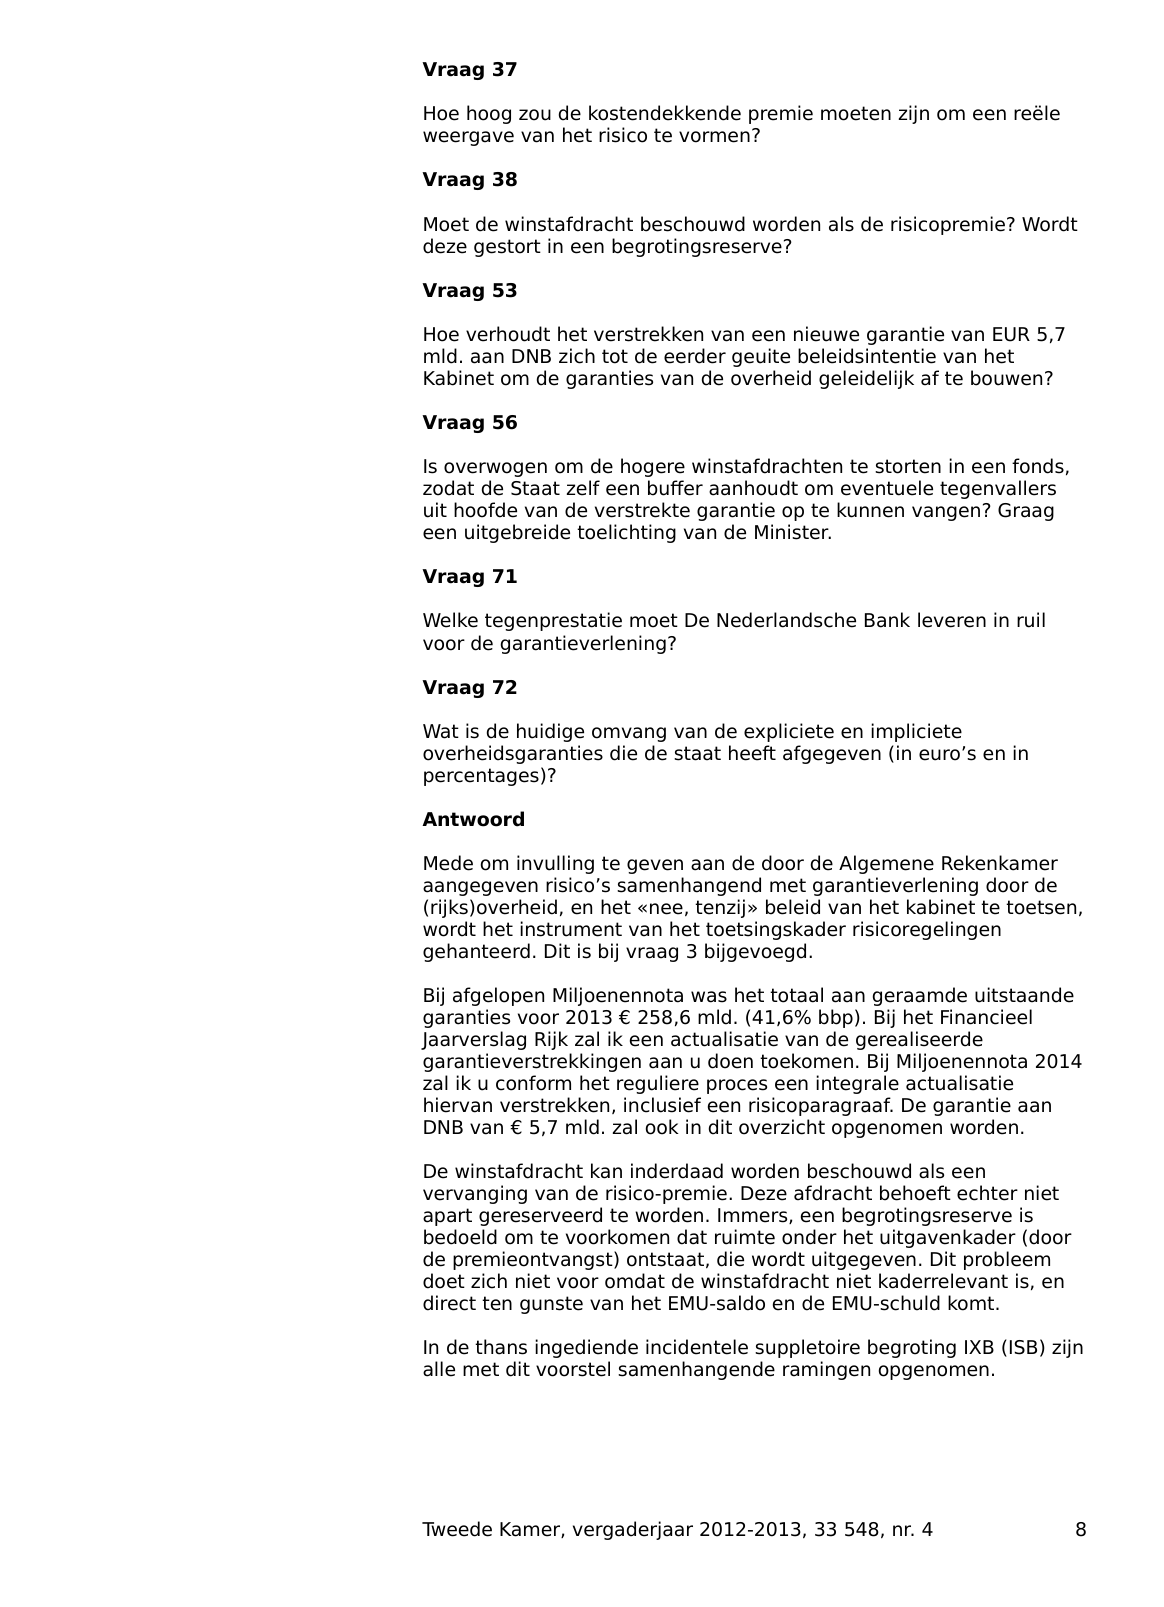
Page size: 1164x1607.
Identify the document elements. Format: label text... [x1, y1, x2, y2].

text Mede om invulling te geven aan de door de Algemene Rekenkamer aangegeven risico’s samenhangend met garantieverlening door de (rijks)overheid, en het «nee, tenzij» beleid van het kabinet te toetsen, wordt het instrument van het toetsingskader risicoregelingen gehanteerd. Dit is bij vraag 3 bijgevoegd. [422, 853, 1087, 963]
text In de thans ingediende incidentele suppletoire begroting IXB (ISB) zijn alle met dit voorstel samenhangende ramingen opgenomen. [422, 1337, 1087, 1381]
subtitle Vraag 37 [422, 59, 1087, 81]
text Wat is de huidige omvang van de expliciete en impliciete overheidsgaranties die de staat heeft afgegeven (in euro’s en in percentages)? [422, 721, 1087, 787]
subtitle Vraag 38 [422, 169, 1087, 191]
text Bij afgelopen Miljoenennota was het totaal aan geraamde uitstaande garanties voor 2013 € 258,6 mld. (41,6% bbp). Bij het Financieel Jaarverslag Rijk zal ik een actualisatie van de gerealiseerde garantieverstrekkingen aan u doen toekomen. Bij Miljoenennota 2014 zal ik u conform het reguliere proces een integrale actualisatie hiervan verstrekken, inclusief een risicoparagraaf. De garantie aan DNB van € 5,7 mld. zal ook in dit overzicht opgenomen worden. [422, 985, 1087, 1139]
subtitle Vraag 71 [422, 566, 1087, 588]
text Moet de winstafdracht beschouwd worden als de risicopremie? Wordt deze gestort in een begrotingsreserve? [422, 213, 1087, 257]
subtitle Vraag 53 [422, 280, 1087, 302]
text Hoe hoog zou de kostendekkende premie moeten zijn om een reële weergave van het risico te vormen? [422, 103, 1087, 147]
subtitle Antwoord [422, 809, 1087, 831]
subtitle Vraag 56 [422, 412, 1087, 434]
text Welke tegenprestatie moet De Nederlandsche Bank leveren in ruil voor de garantieverlening? [422, 610, 1087, 654]
subtitle Vraag 72 [422, 677, 1087, 698]
text De winstafdracht kan inderdaad worden beschouwd als een vervanging van de risico-premie. Deze afdracht behoeft echter niet apart gereserveerd te worden. Immers, een begrotingsreserve is bedoeld om te voorkomen dat ruimte onder het uitgavenkader (door de premieontvangst) ontstaat, die wordt uitgegeven. Dit probleem doet zich niet voor omdat de winstafdracht niet kaderrelevant is, en direct ten gunste van het EMU-saldo en de EMU-schuld komt. [422, 1161, 1087, 1315]
text Hoe verhoudt het verstrekken van een nieuwe garantie van EUR 5,7 mld. aan DNB zich tot de eerder geuite beleidsintentie van het Kabinet om de garanties van de overheid geleidelijk af te bouwen? [422, 324, 1087, 390]
text Is overwogen om de hogere winstafdrachten te storten in een fonds, zodat de Staat zelf een buffer aanhoudt om eventuele tegenvallers uit hoofde van de verstrekte garantie op te kunnen vangen? Graag een uitgebreide toelichting van de Minister. [422, 456, 1087, 544]
